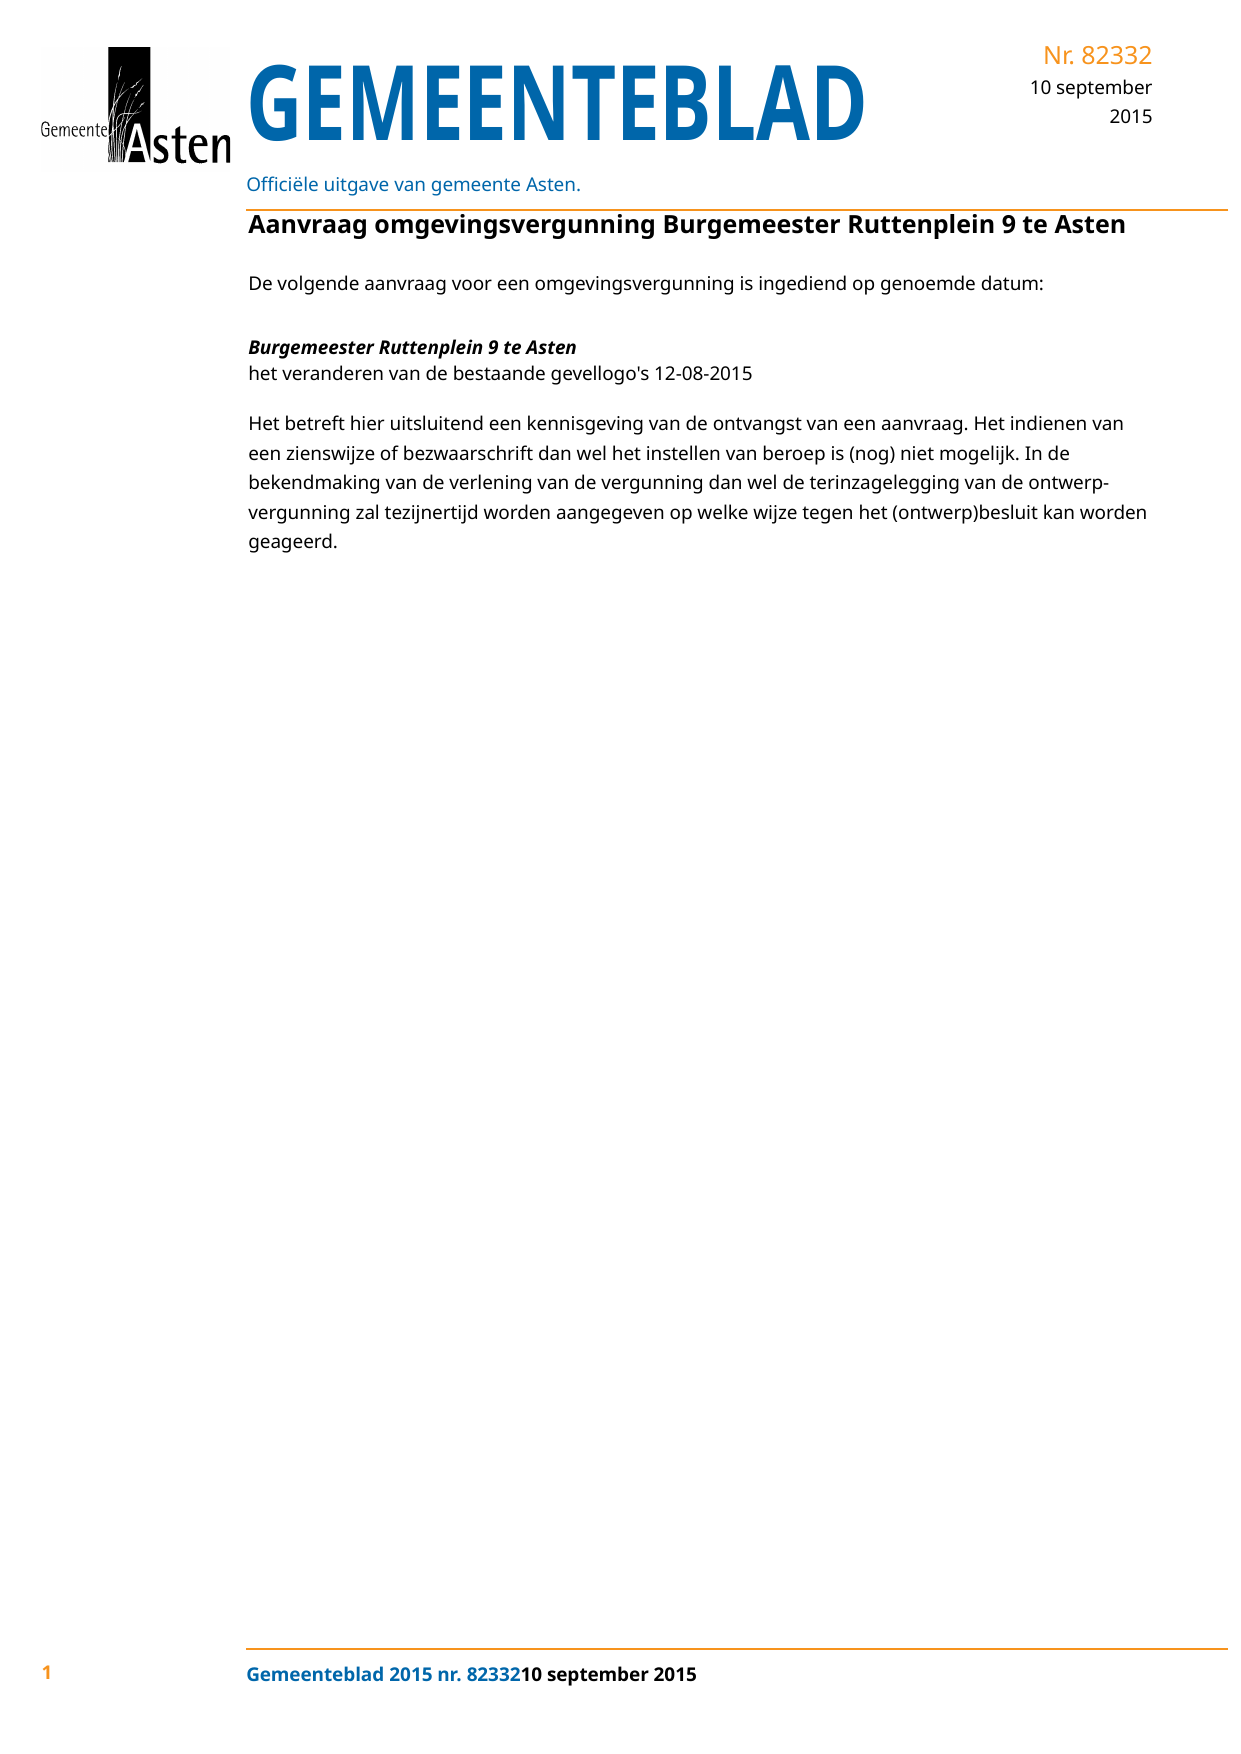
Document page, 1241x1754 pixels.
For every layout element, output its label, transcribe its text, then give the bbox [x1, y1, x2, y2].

text Aanvraag omgevingsvergunning Burgemeester Ruttenplein 9 te Asten [248, 211, 1152, 241]
text Het betreft hier uitsluitend een kennisgeving van de ontvangst van een aanvraag. Het indienen van een zienswijze of bezwaarschrift dan wel het instellen van beroep is (nog) niet mogelijk. In de bekendmaking van de verlening van de vergunning dan wel de terinzagelegging van de ontwerp-vergunning zal tezijnertijd worden aangegeven op welke wijze tegen het (ontwerp)besluit kan worden geageerd. [248, 410, 1152, 554]
text De volgende aanvraag voor een omgevingsvergunning is ingediend op genoemde datum: [248, 270, 1152, 296]
text Burgemeester Ruttenplein 9 te Asten [248, 334, 1152, 360]
picture [41, 47, 231, 172]
text het veranderen van de bestaande gevellogo's 12-08-2015 [248, 360, 1152, 386]
